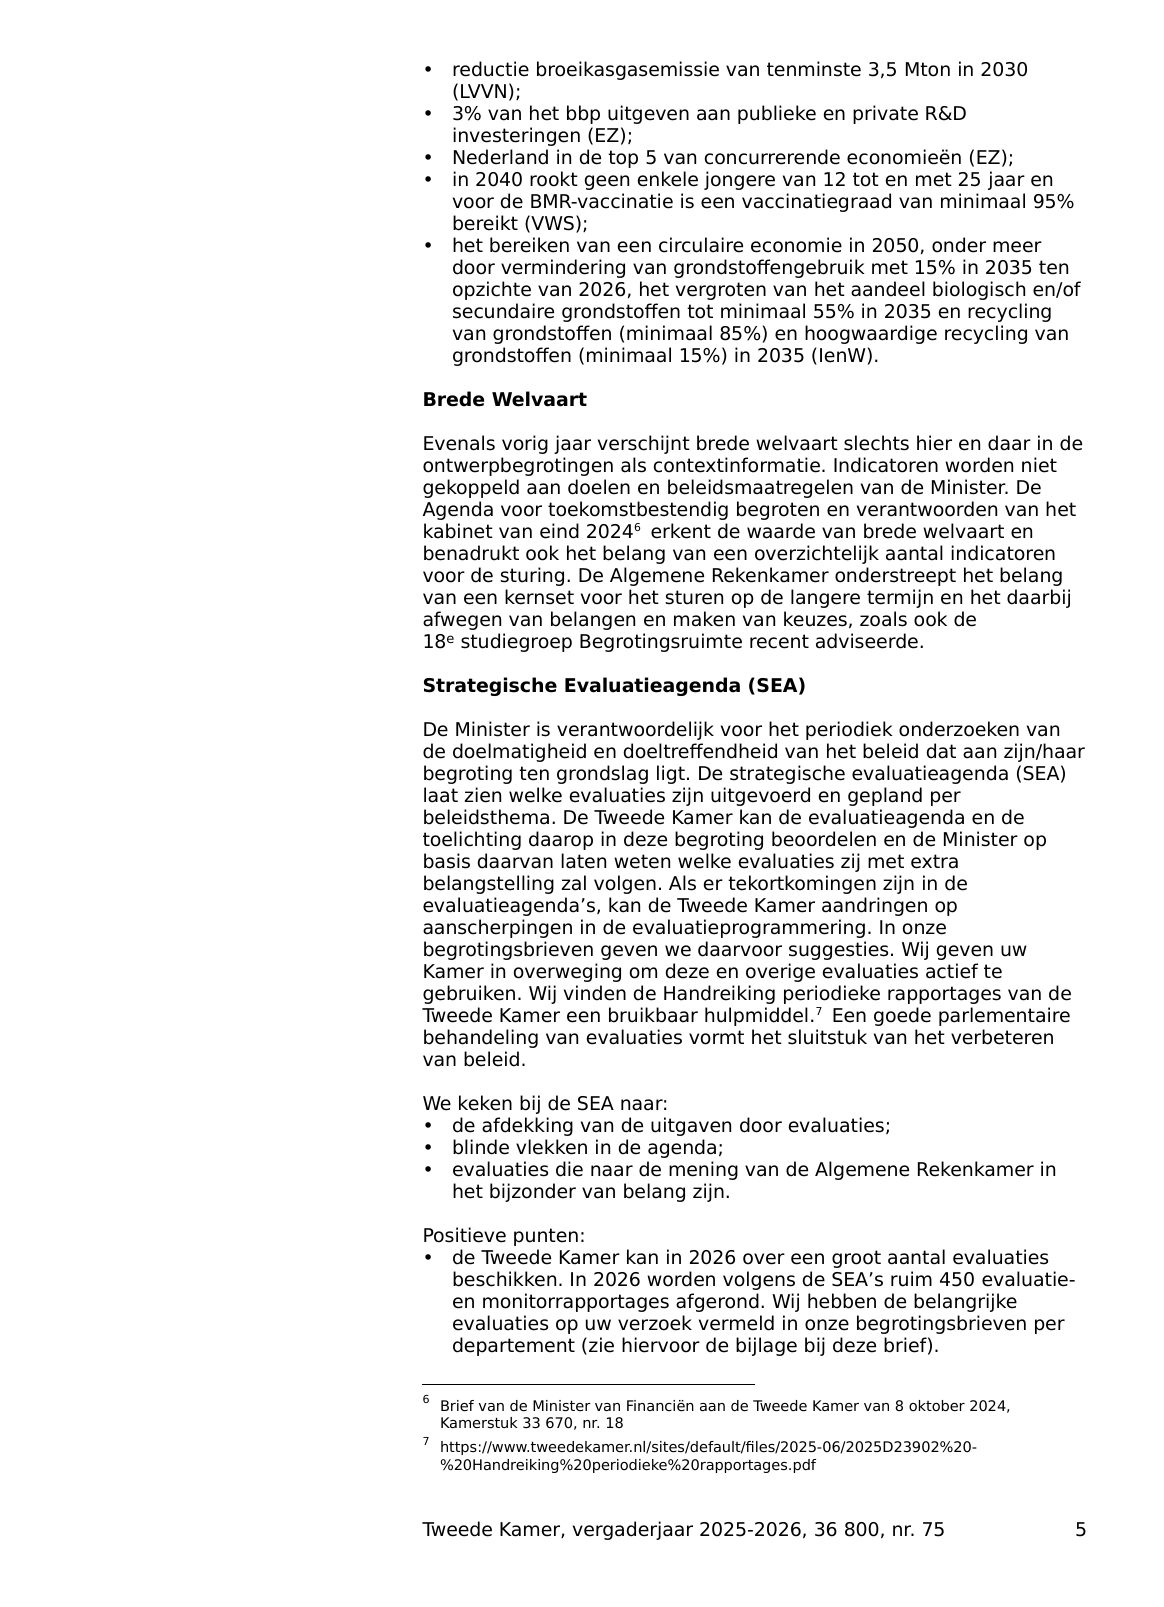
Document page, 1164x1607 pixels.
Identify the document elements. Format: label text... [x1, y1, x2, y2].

text https://www.tweedekamer.nl/sites/default/files/2025-06/2025D23902%20-%20Handreiking%20periodieke%20rapportages.pdf [422, 1435, 1087, 1474]
text We keken bij de SEA naar: [422, 1093, 1087, 1115]
subtitle Brede Welvaart [422, 389, 1087, 411]
text • de Tweede Kamer kan in 2026 over een groot aantal evaluaties beschikken. In 2026 worden volgens de SEA’s ruim 450 evaluatie- en monitorrapportages afgerond. Wij hebben de belangrijke evaluaties op uw verzoek vermeld in onze begrotingsbrieven per departement (zie hiervoor de bijlage bij deze brief). [422, 1247, 1087, 1357]
text • het bereiken van een circulaire economie in 2050, onder meer door vermindering van grondstoffengebruik met 15% in 2035 ten opzichte van 2026, het vergroten van het aandeel biologisch en/of secundaire grondstoffen tot minimaal 55% in 2035 en recycling van grondstoffen (minimaal 85%) en hoogwaardige recycling van grondstoffen (minimaal 15%) in 2035 (IenW). [422, 235, 1087, 367]
text • in 2040 rookt geen enkele jongere van 12 tot en met 25 jaar en voor de BMR-vaccinatie is een vaccinatiegraad van minimaal 95% bereikt (VWS); [422, 169, 1087, 235]
subtitle Strategische Evaluatieagenda (SEA) [422, 675, 1087, 697]
text • reductie broeikasgasemissie van tenminste 3,5 Mton in 2030 (LVVN); [422, 59, 1087, 103]
text De Minister is verantwoordelijk voor het periodiek onderzoeken van de doelmatigheid en doeltreffendheid van het beleid dat aan zijn/haar begroting ten grondslag ligt. De strategische evaluatieagenda (SEA) laat zien welke evaluaties zijn uitgevoerd en gepland per beleidsthema. De Tweede Kamer kan de evaluatieagenda en de toelichting daarop in deze begroting beoordelen en de Minister op basis daarvan laten weten welke evaluaties zij met extra belangstelling zal volgen. Als er tekortkomingen zijn in de evaluatieagenda’s, kan de Tweede Kamer aandringen op aanscherpingen in de evaluatieprogrammering. In onze begrotingsbrieven geven we daarvoor suggesties. Wij geven uw Kamer in overweging om deze en overige evaluaties actief te gebruiken. Wij vinden de Handreiking periodieke rapportages van de Tweede Kamer een bruikbaar hulpmiddel. Een goede parlementaire behandeling van evaluaties vormt het sluitstuk van het verbeteren van beleid. [422, 719, 1087, 1071]
text Evenals vorig jaar verschijnt brede welvaart slechts hier en daar in de ontwerpbegrotingen als contextinformatie. Indicatoren worden niet gekoppeld aan doelen en beleidsmaatregelen van de Minister. De Agenda voor toekomstbestendig begroten en verantwoorden van het kabinet van eind 2024 erkent de waarde van brede welvaart en benadrukt ook het belang van een overzichtelijk aantal indicatoren voor de sturing. De Algemene Rekenkamer onderstreept het belang van een kernset voor het sturen op de langere termijn en het daarbij afwegen van belangen en maken van keuzes, zoals ook de 18e studiegroep Begrotingsruimte recent adviseerde. [422, 433, 1087, 653]
text • Nederland in de top 5 van concurrerende economieën (EZ); [422, 147, 1087, 169]
text • 3% van het bbp uitgeven aan publieke en private R&D investeringen (EZ); [422, 103, 1087, 147]
text • blinde vlekken in de agenda; [422, 1137, 1087, 1159]
text • evaluaties die naar de mening van de Algemene Rekenkamer in het bijzonder van belang zijn. [422, 1159, 1087, 1203]
text • de afdekking van de uitgaven door evaluaties; [422, 1115, 1087, 1137]
text Positieve punten: [422, 1225, 1087, 1247]
text Brief van de Minister van Financiën aan de Tweede Kamer van 8 oktober 2024, Kamerstuk 33 670, nr. 18 [422, 1393, 1087, 1432]
